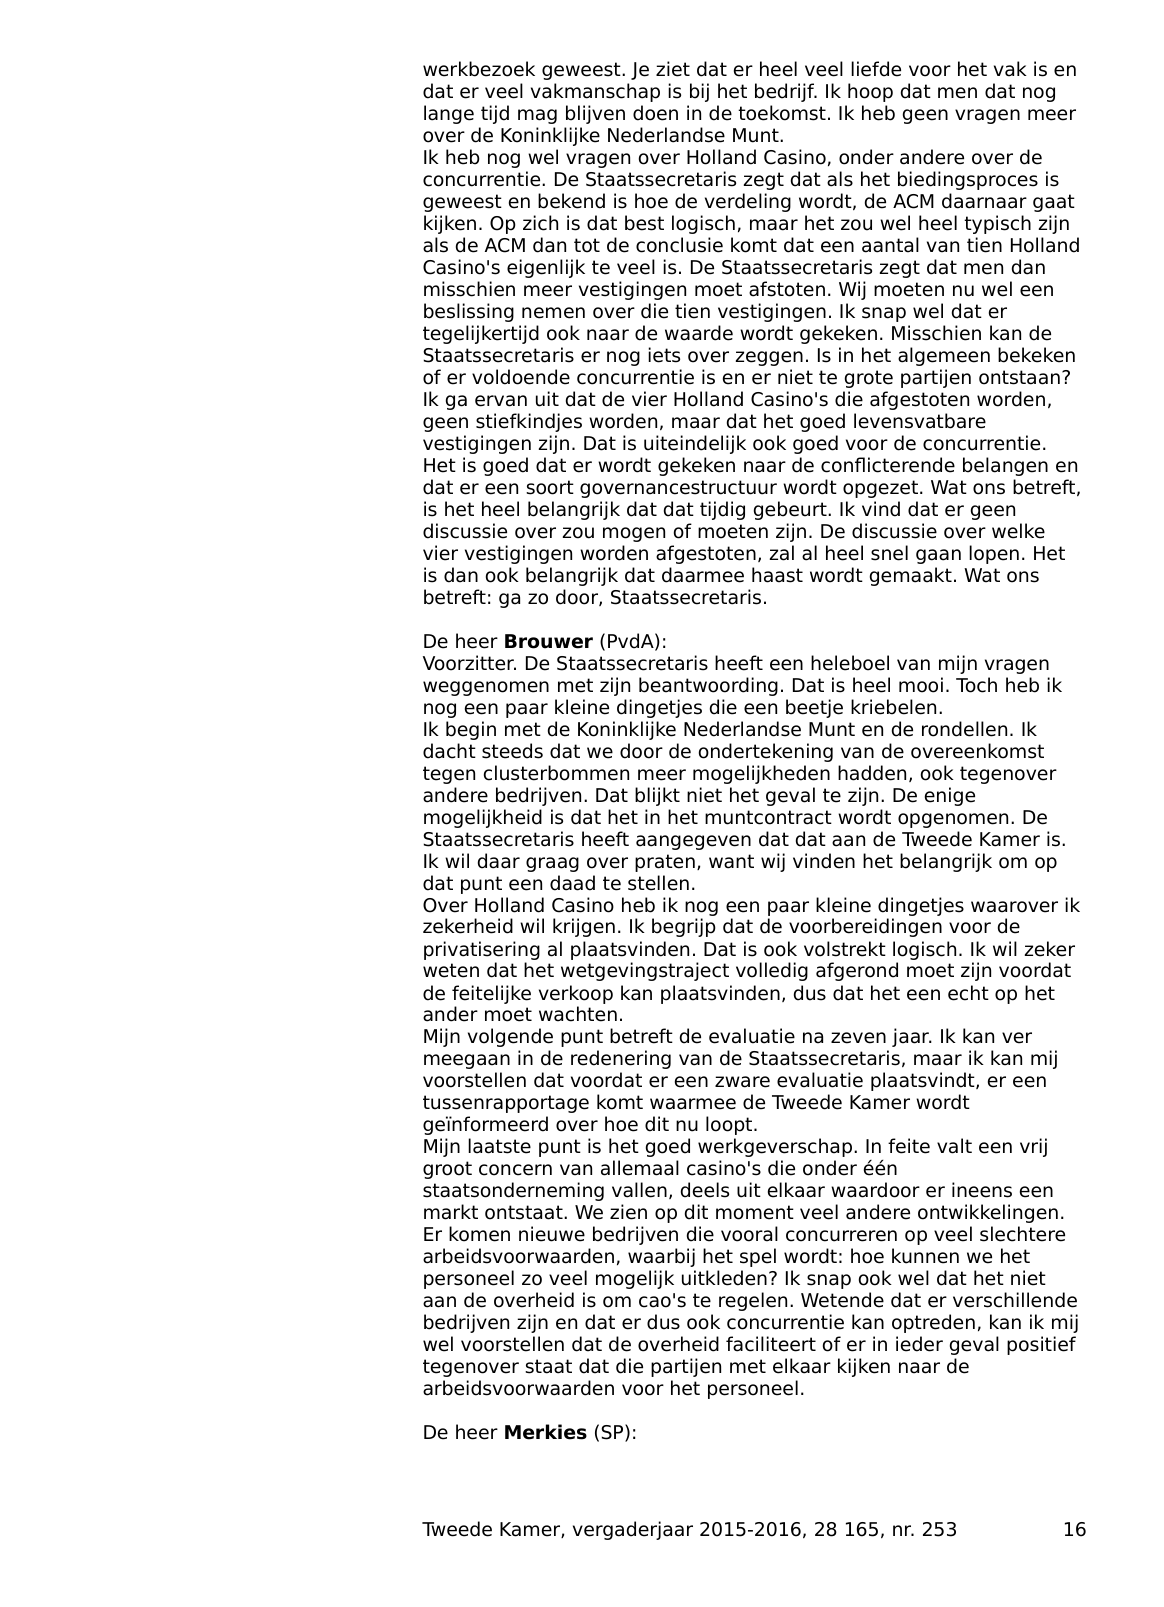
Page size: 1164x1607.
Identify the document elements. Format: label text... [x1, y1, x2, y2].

text werkbezoek geweest. Je ziet dat er heel veel liefde voor het vak is en dat er veel vakmanschap is bij het bedrijf. Ik hoop dat men dat nog lange tijd mag blijven doen in de toekomst. Ik heb geen vragen meer over de Koninklijke Nederlandse Munt. [422, 59, 1087, 147]
text De heer Brouwer (PvdA): [422, 631, 1087, 653]
text Ik begin met de Koninklijke Nederlandse Munt en de rondellen. Ik dacht steeds dat we door de ondertekening van de overeenkomst tegen clusterbommen meer mogelijkheden hadden, ook tegenover andere bedrijven. Dat blijkt niet het geval te zijn. De enige mogelijkheid is dat het in het muntcontract wordt opgenomen. De Staatssecretaris heeft aangegeven dat dat aan de Tweede Kamer is. Ik wil daar graag over praten, want wij vinden het belangrijk om op dat punt een daad te stellen. [422, 719, 1087, 894]
text De heer Merkies (SP): [422, 1422, 1087, 1444]
text Ik heb nog wel vragen over Holland Casino, onder andere over de concurrentie. De Staatssecretaris zegt dat als het biedingsproces is geweest en bekend is hoe de verdeling wordt, de ACM daarnaar gaat kijken. Op zich is dat best logisch, maar het zou wel heel typisch zijn als de ACM dan tot de conclusie komt dat een aantal van tien Holland Casino's eigenlijk te veel is. De Staatssecretaris zegt dat men dan misschien meer vestigingen moet afstoten. Wij moeten nu wel een beslissing nemen over die tien vestigingen. Ik snap wel dat er tegelijkertijd ook naar de waarde wordt gekeken. Misschien kan de Staatssecretaris er nog iets over zeggen. Is in het algemeen bekeken of er voldoende concurrentie is en er niet te grote partijen ontstaan? [422, 147, 1087, 389]
text Voorzitter. De Staatssecretaris heeft een heleboel van mijn vragen weggenomen met zijn beantwoording. Dat is heel mooi. Toch heb ik nog een paar kleine dingetjes die een beetje kriebelen. [422, 653, 1087, 719]
text Mijn volgende punt betreft de evaluatie na zeven jaar. Ik kan ver meegaan in de redenering van de Staatssecretaris, maar ik kan mij voorstellen dat voordat er een zware evaluatie plaatsvindt, er een tussenrapportage komt waarmee de Tweede Kamer wordt geïnformeerd over hoe dit nu loopt. [422, 1026, 1087, 1136]
text Het is goed dat er wordt gekeken naar de conflicterende belangen en dat er een soort governancestructuur wordt opgezet. Wat ons betreft, is het heel belangrijk dat dat tijdig gebeurt. Ik vind dat er geen discussie over zou mogen of moeten zijn. De discussie over welke vier vestigingen worden afgestoten, zal al heel snel gaan lopen. Het is dan ook belangrijk dat daarmee haast wordt gemaakt. Wat ons betreft: ga zo door, Staatssecretaris. [422, 455, 1087, 608]
text Mijn laatste punt is het goed werkgeverschap. In feite valt een vrij groot concern van allemaal casino's die onder één staatsonderneming vallen, deels uit elkaar waardoor er ineens een markt ontstaat. We zien op dit moment veel andere ontwikkelingen. Er komen nieuwe bedrijven die vooral concurreren op veel slechtere arbeidsvoorwaarden, waarbij het spel wordt: hoe kunnen we het personeel zo veel mogelijk uitkleden? Ik snap ook wel dat het niet aan de overheid is om cao's te regelen. Wetende dat er verschillende bedrijven zijn en dat er dus ook concurrentie kan optreden, kan ik mij wel voorstellen dat de overheid faciliteert of er in ieder geval positief tegenover staat dat die partijen met elkaar kijken naar de arbeidsvoorwaarden voor het personeel. [422, 1136, 1087, 1400]
text Over Holland Casino heb ik nog een paar kleine dingetjes waarover ik zekerheid wil krijgen. Ik begrijp dat de voorbereidingen voor de privatisering al plaatsvinden. Dat is ook volstrekt logisch. Ik wil zeker weten dat het wetgevingstraject volledig afgerond moet zijn voordat de feitelijke verkoop kan plaatsvinden, dus dat het een echt op het ander moet wachten. [422, 894, 1087, 1026]
text Ik ga ervan uit dat de vier Holland Casino's die afgestoten worden, geen stiefkindjes worden, maar dat het goed levensvatbare vestigingen zijn. Dat is uiteindelijk ook goed voor de concurrentie. [422, 389, 1087, 455]
